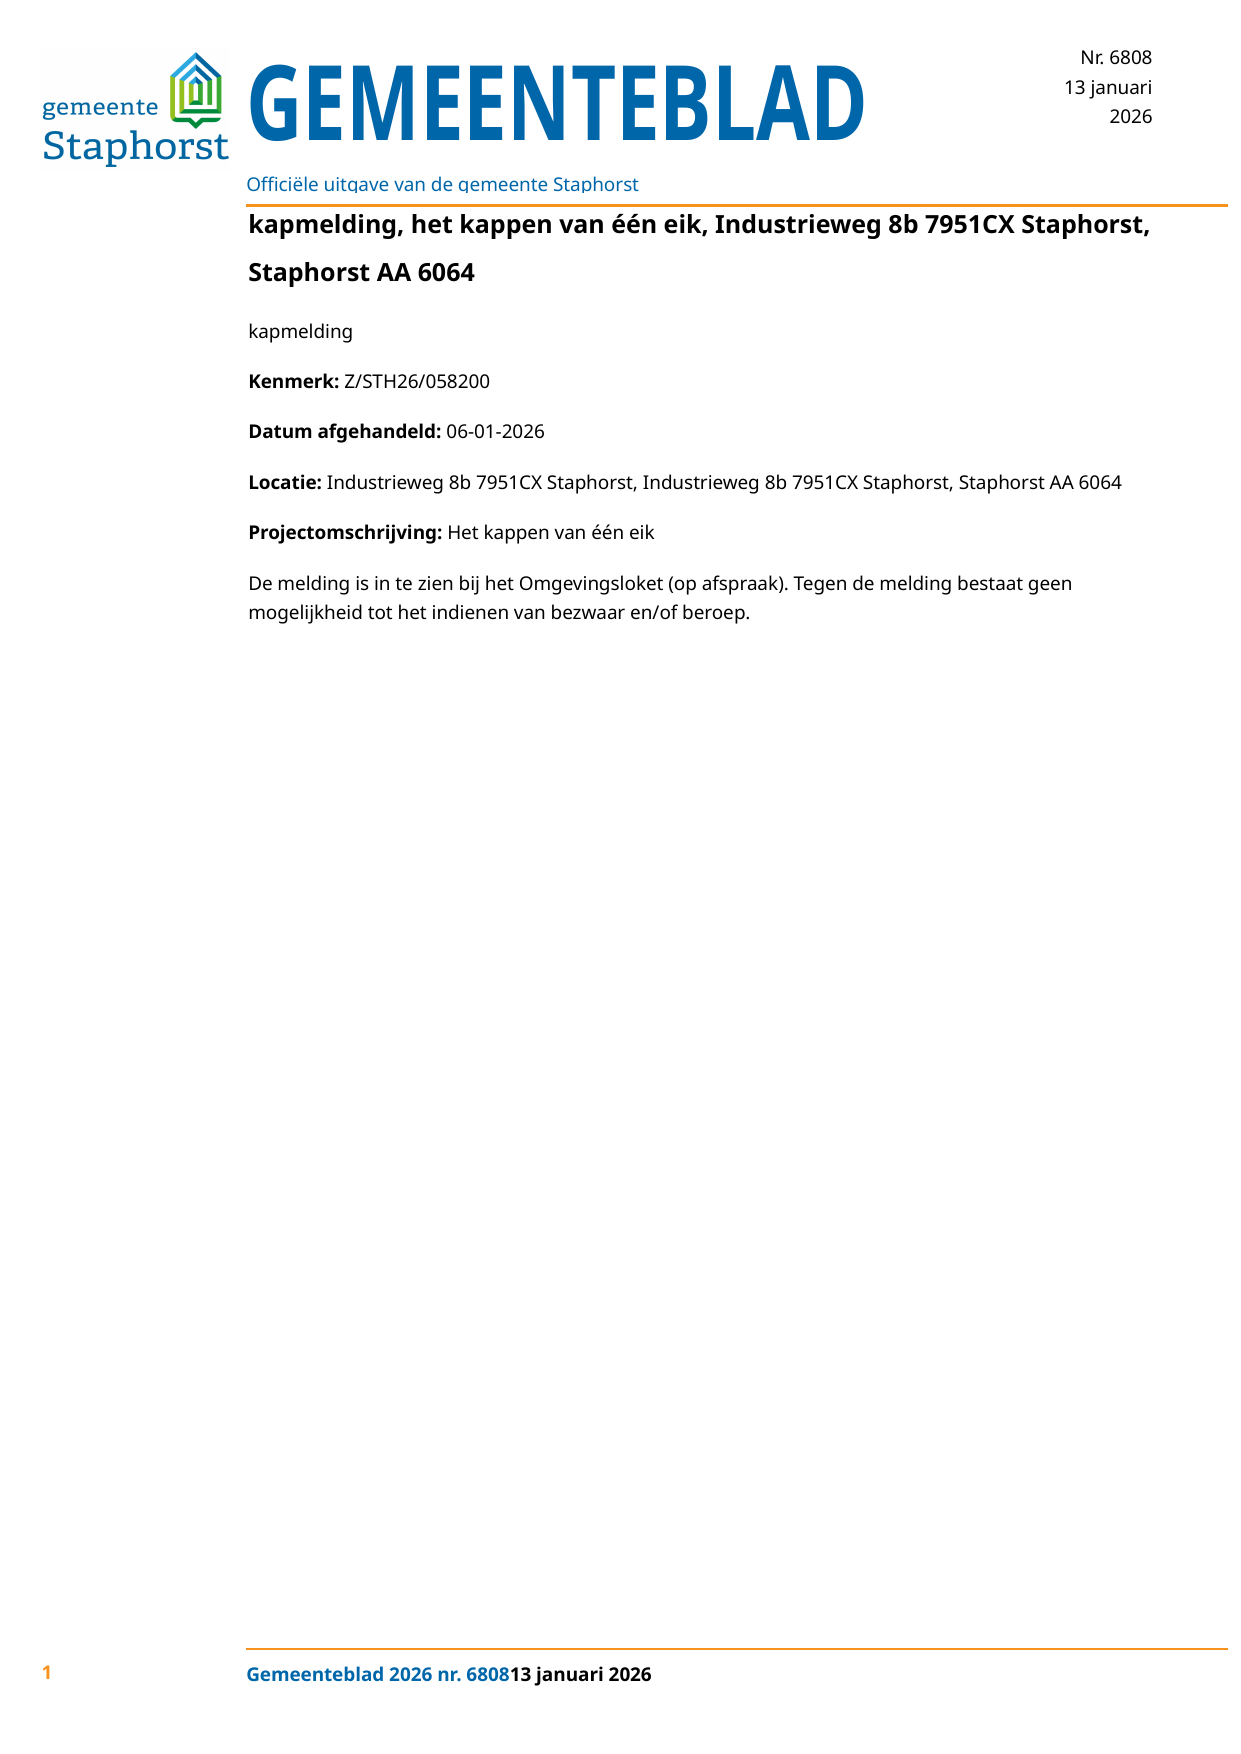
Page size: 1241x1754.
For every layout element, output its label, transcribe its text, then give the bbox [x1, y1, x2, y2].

text kapmelding, het kappen van één eik, Industrieweg 8b 7951CX Staphorst, Staphorst AA 6064 [248, 207, 1152, 288]
text Projectomschrijving: Het kappen van één eik [248, 519, 1152, 545]
text Kenmerk: Z/STH26/058200 [248, 368, 1152, 394]
text kapmelding [248, 318, 1152, 344]
picture [41, 47, 231, 172]
text Locatie: Industrieweg 8b 7951CX Staphorst, Industrieweg 8b 7951CX Staphorst, Staphorst AA 6064 [248, 469, 1152, 495]
text Datum afgehandeld: 06-01-2026 [248, 419, 1152, 444]
text De melding is in te zien bij het Omgevingsloket (op afspraak). Tegen de melding bestaat geen mogelijkheid tot het indienen van bezwaar en/of beroep. [248, 570, 1152, 625]
